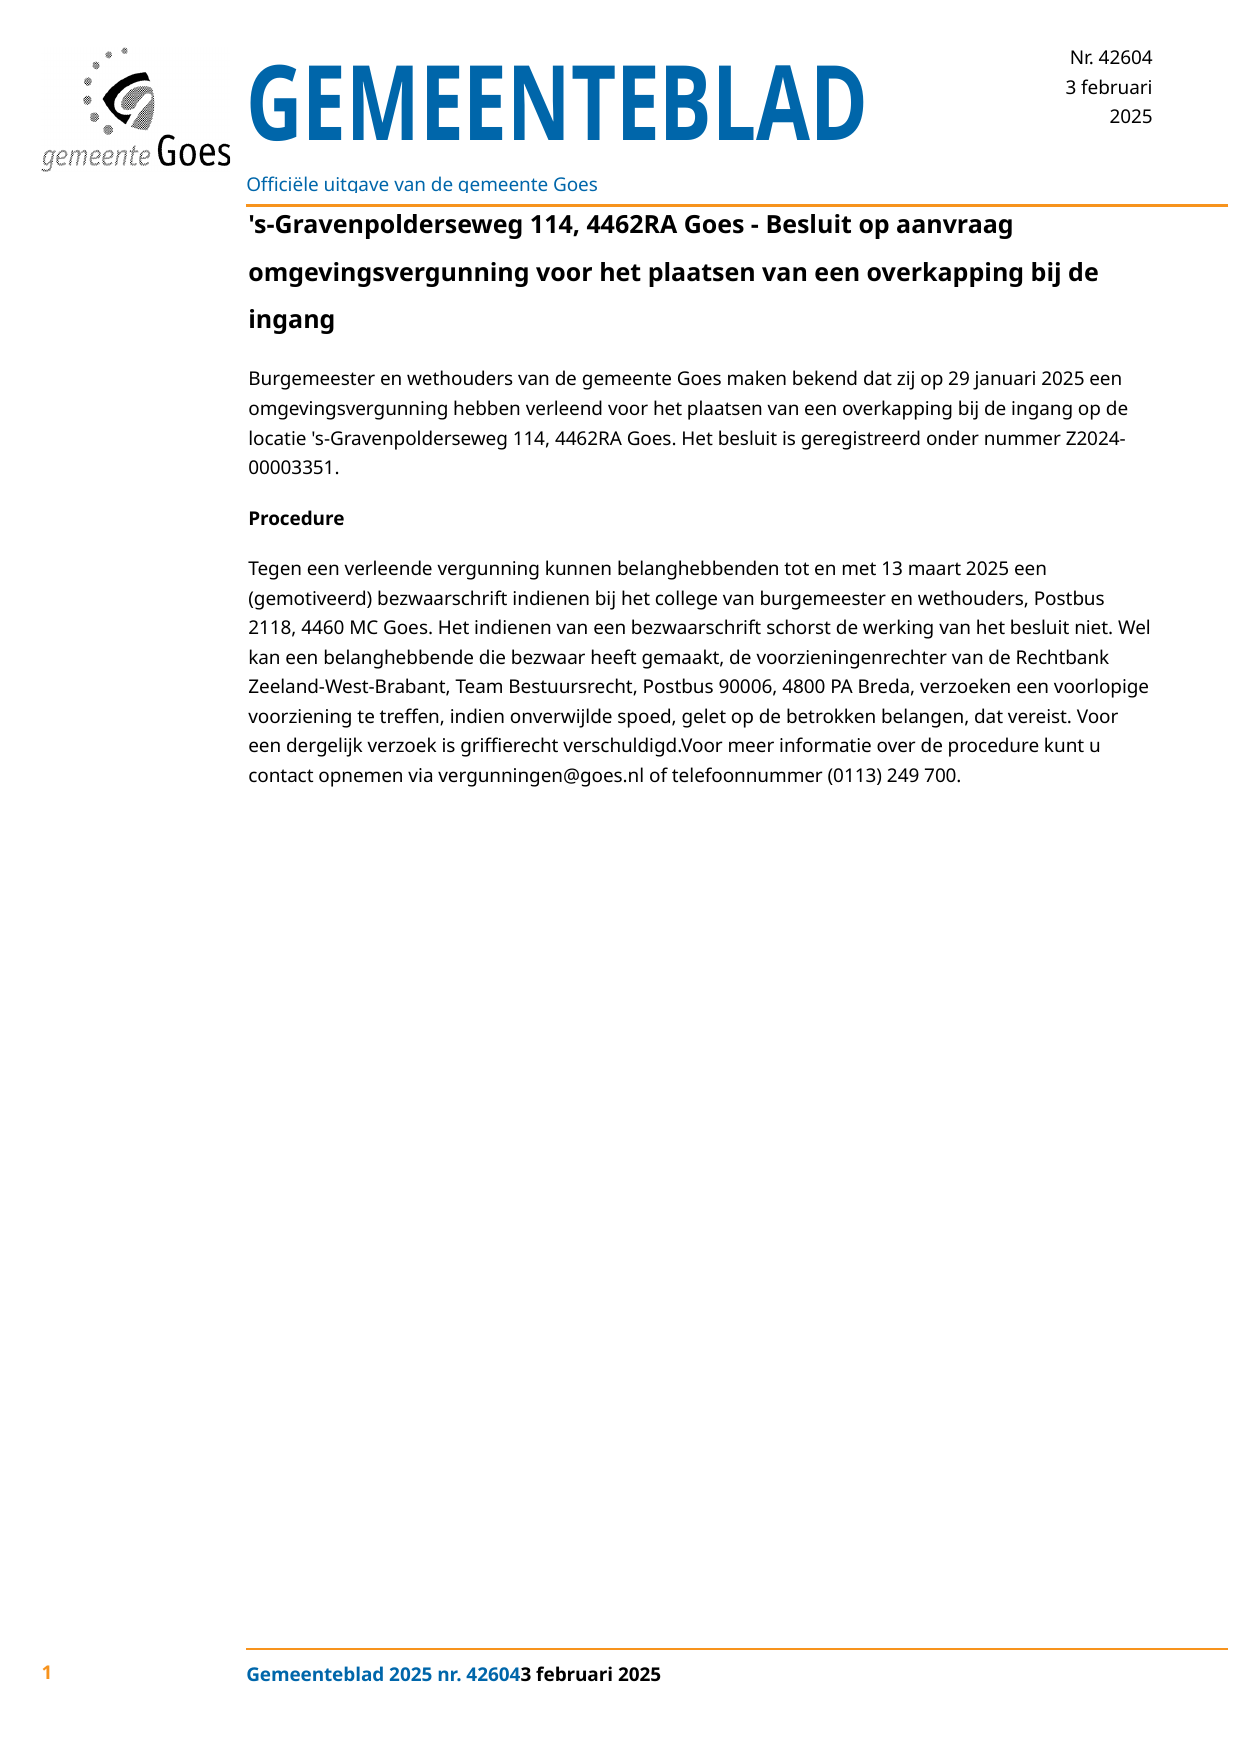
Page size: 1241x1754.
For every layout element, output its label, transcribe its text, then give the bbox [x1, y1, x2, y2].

text Tegen een verleende vergunning kunnen belanghebbenden tot en met 13 maart 2025 een (gemotiveerd) bezwaarschrift indienen bij het college van burgemeester en wethouders, Postbus 2118, 4460 MC Goes. Het indienen van een bezwaarschrift schorst de werking van het besluit niet. Wel kan een belanghebbende die bezwaar heeft gemaakt, de voorzieningenrechter van de Rechtbank Zeeland-West-Brabant, Team Bestuursrecht, Postbus 90006, 4800 PA Breda, verzoeken een voorlopige voorziening te treffen, indien onverwijlde spoed, gelet op de betrokken belangen, dat vereist. Voor een dergelijk verzoek is griffierecht verschuldigd.Voor meer informatie over de procedure kunt u contact opnemen via vergunningen@goes.nl of telefoonnummer (0113) 249 700. [248, 555, 1152, 788]
text Burgemeester en wethouders van de gemeente Goes maken bekend dat zij op 29 januari 2025 een omgevingsvergunning hebben verleend voor het plaatsen van een overkapping bij de ingang op de locatie 's-Gravenpolderseweg 114, 4462RA Goes. Het besluit is geregistreerd onder nummer Z2024-00003351. [248, 366, 1152, 480]
text Procedure [248, 505, 1152, 530]
picture [41, 47, 231, 172]
text 's-Gravenpolderseweg 114, 4462RA Goes - Besluit op aanvraag omgevingsvergunning voor het plaatsen van een overkapping bij de ingang [248, 207, 1152, 336]
